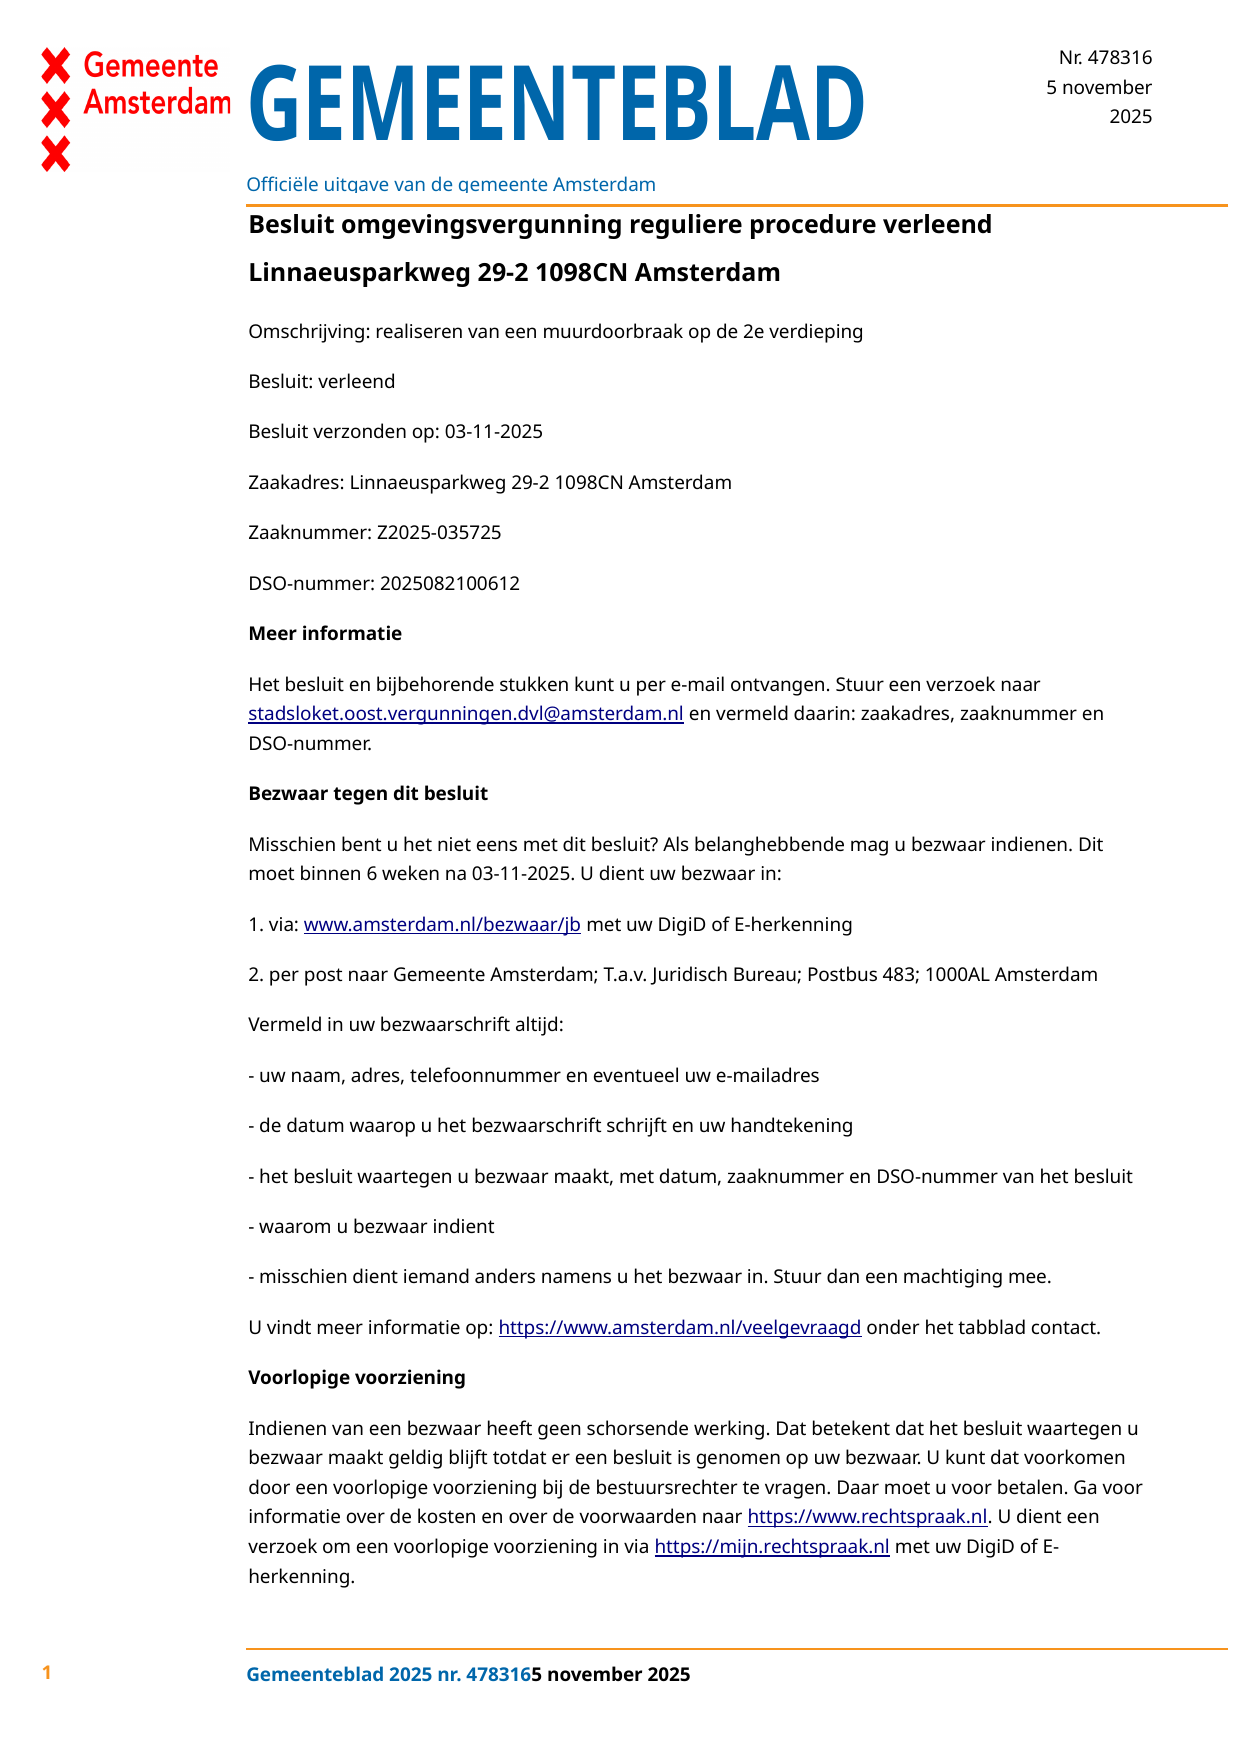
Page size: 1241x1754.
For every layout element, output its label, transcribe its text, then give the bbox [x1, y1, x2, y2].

text - waarom u bezwaar indient [248, 1213, 1152, 1239]
text 2. per post naar Gemeente Amsterdam; T.a.v. Juridisch Bureau; Postbus 483; 1000AL Amsterdam [248, 961, 1152, 987]
text Besluit verzonden op: 03-11-2025 [248, 419, 1152, 444]
text Bezwaar tegen dit besluit [248, 780, 1152, 806]
text Indienen van een bezwaar heeft geen schorsende werking. Dat betekent dat het besluit waartegen u bezwaar maakt geldig blijft totdat er een besluit is genomen op uw bezwaar. U kunt dat voorkomen door een voorlopige voorziening bij de bestuursrechter te vragen. Daar moet u voor betalen. Ga voor informatie over de kosten en over de voorwaarden naar https://www.rechtspraak.nl. U dient een verzoek om een voorlopige voorziening in via https://mijn.rechtspraak.nl met uw DigiD of E-herkenning. [248, 1415, 1152, 1589]
text Zaaknummer: Z2025-035725 [248, 519, 1152, 545]
text Het besluit en bijbehorende stukken kunt u per e-mail ontvangen. Stuur een verzoek naar stadsloket.oost.vergunningen.dvl@amsterdam.nl en vermeld daarin: zaakadres, zaaknummer en DSO-nummer. [248, 671, 1152, 756]
text Meer informatie [248, 620, 1152, 646]
text - uw naam, adres, telefoonnummer en eventueel uw e-mailadres [248, 1062, 1152, 1088]
picture [41, 47, 231, 172]
text - misschien dient iemand anders namens u het bezwaar in. Stuur dan een machtiging mee. [248, 1264, 1152, 1289]
text - de datum waarop u het bezwaarschrift schrijft en uw handtekening [248, 1112, 1152, 1138]
text U vindt meer informatie op: https://www.amsterdam.nl/veelgevraagd onder het tabblad contact. [248, 1314, 1152, 1340]
text Omschrijving: realiseren van een muurdoorbraak op de 2e verdieping [248, 318, 1152, 344]
text Vermeld in uw bezwaarschrift altijd: [248, 1012, 1152, 1037]
text Zaakadres: Linnaeusparkweg 29-2 1098CN Amsterdam [248, 469, 1152, 495]
text Besluit: verleend [248, 368, 1152, 394]
text Voorlopige voorziening [248, 1364, 1152, 1390]
text Misschien bent u het niet eens met dit besluit? Als belanghebbende mag u bezwaar indienen. Dit moet binnen 6 weken na 03-11-2025. U dient uw bezwaar in: [248, 831, 1152, 886]
text Besluit omgevingsvergunning reguliere procedure verleend Linnaeusparkweg 29-2 1098CN Amsterdam [248, 207, 1152, 288]
text DSO-nummer: 2025082100612 [248, 570, 1152, 596]
text - het besluit waartegen u bezwaar maakt, met datum, zaaknummer en DSO-nummer van het besluit [248, 1163, 1152, 1189]
text 1. via: www.amsterdam.nl/bezwaar/jb met uw DigiD of E-herkenning [248, 911, 1152, 937]
